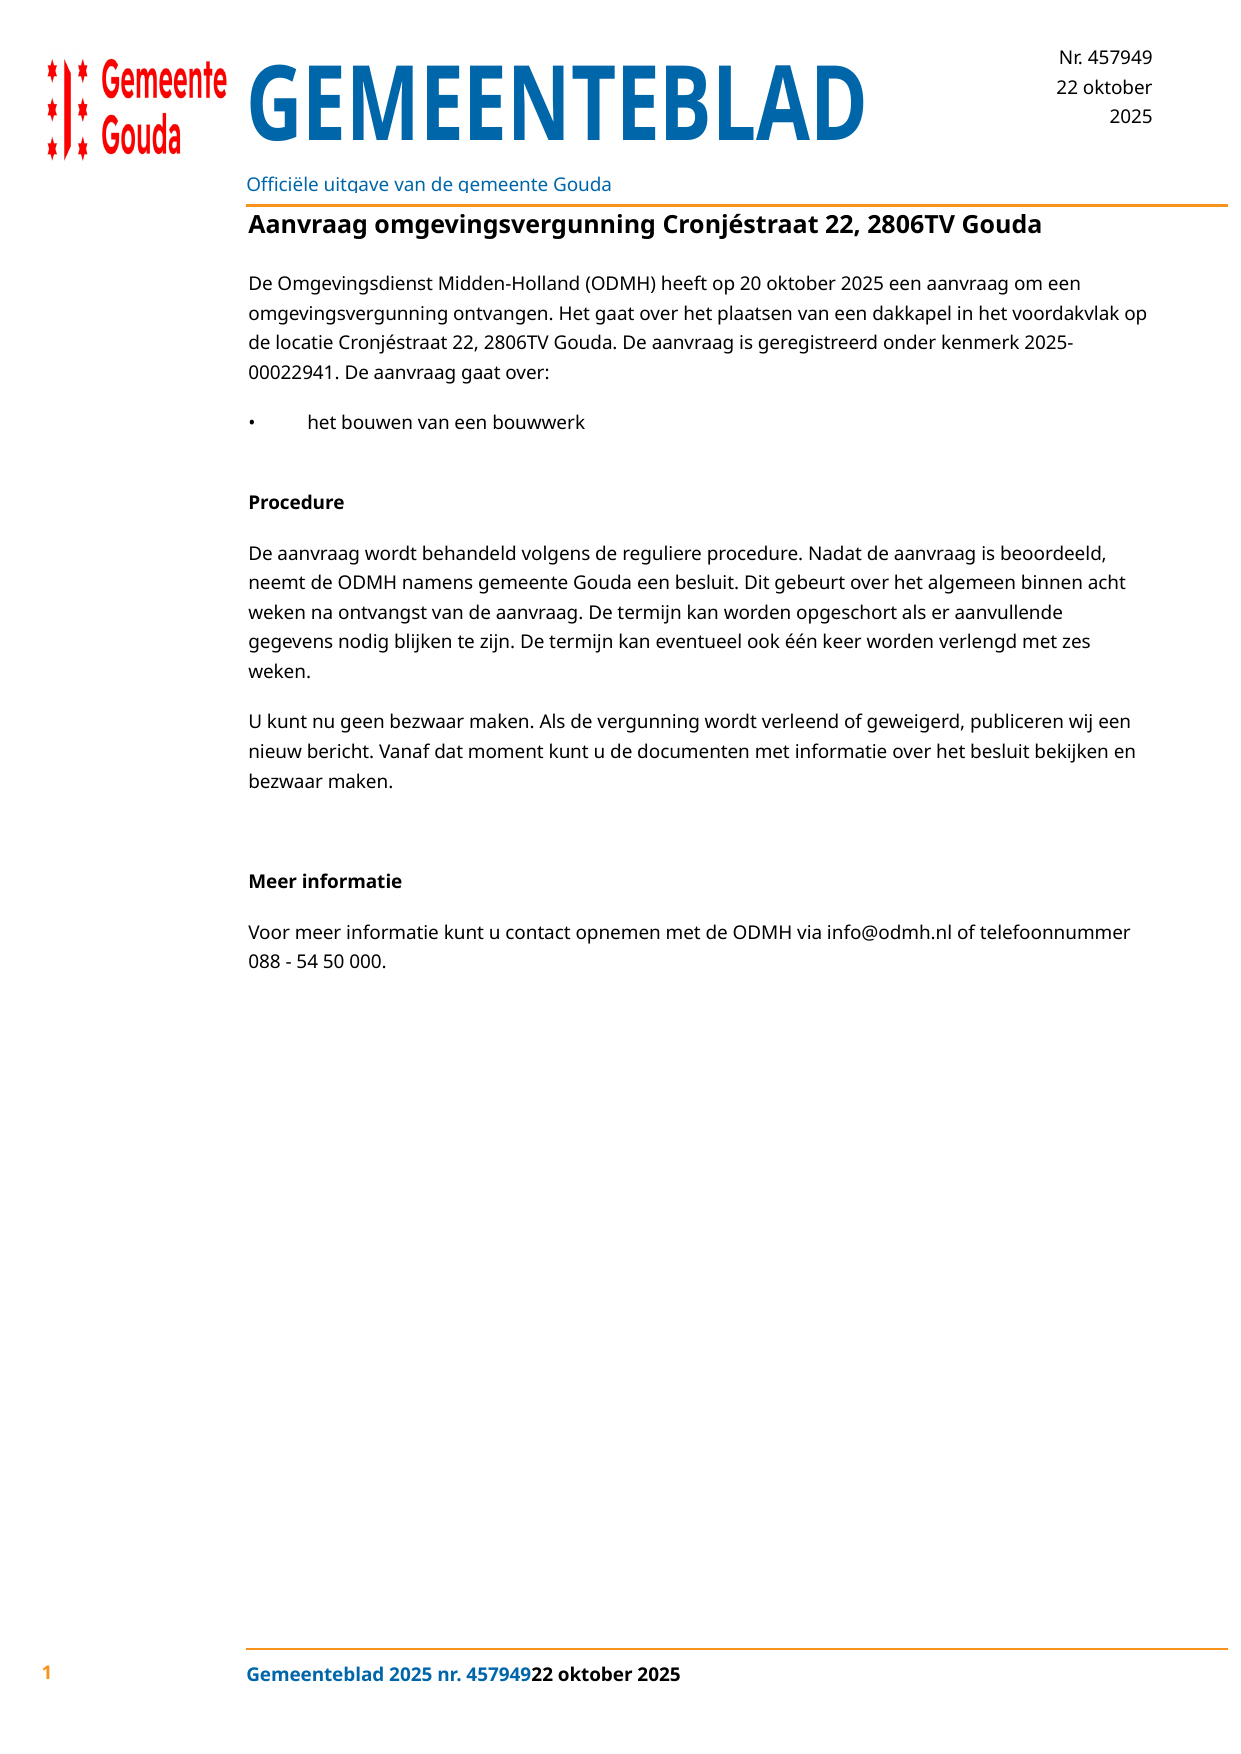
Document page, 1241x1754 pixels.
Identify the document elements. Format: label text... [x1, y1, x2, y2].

text De Omgevingsdienst Midden-Holland (ODMH) heeft op 20 oktober 2025 een aanvraag om een omgevingsvergunning ontvangen. Het gaat over het plaatsen van een dakkapel in het voordakvlak op de locatie Cronjéstraat 22, 2806TV Gouda. De aanvraag is geregistreerd onder kenmerk 2025-00022941. De aanvraag gaat over: [248, 270, 1152, 385]
text U kunt nu geen bezwaar maken. Als de vergunning wordt verleend of geweigerd, publiceren wij een nieuw bericht. Vanaf dat moment kunt u de documenten met informatie over het besluit bekijken en bezwaar maken. [248, 709, 1152, 793]
text Voor meer informatie kunt u contact opnemen met de ODMH via info@odmh.nl of telefoonnummer 088 - 54 50 000. [248, 919, 1152, 974]
text De aanvraag wordt behandeld volgens de reguliere procedure. Nadat de aanvraag is beoordeeld, neemt de ODMH namens gemeente Gouda een besluit. Dit gebeurt over het algemeen binnen acht weken na ontvangst van de aanvraag. De termijn kan worden opgeschort als er aanvullende gegevens nodig blijken te zijn. De termijn kan eventueel ook één keer worden verlengd met zes weken. [248, 540, 1152, 684]
text Meer informatie [248, 869, 1152, 894]
text Procedure [248, 489, 1152, 515]
picture [41, 47, 231, 172]
text Aanvraag omgevingsvergunning Cronjéstraat 22, 2806TV Gouda [248, 207, 1152, 241]
list het bouwen van een bouwwerk [248, 409, 1152, 435]
